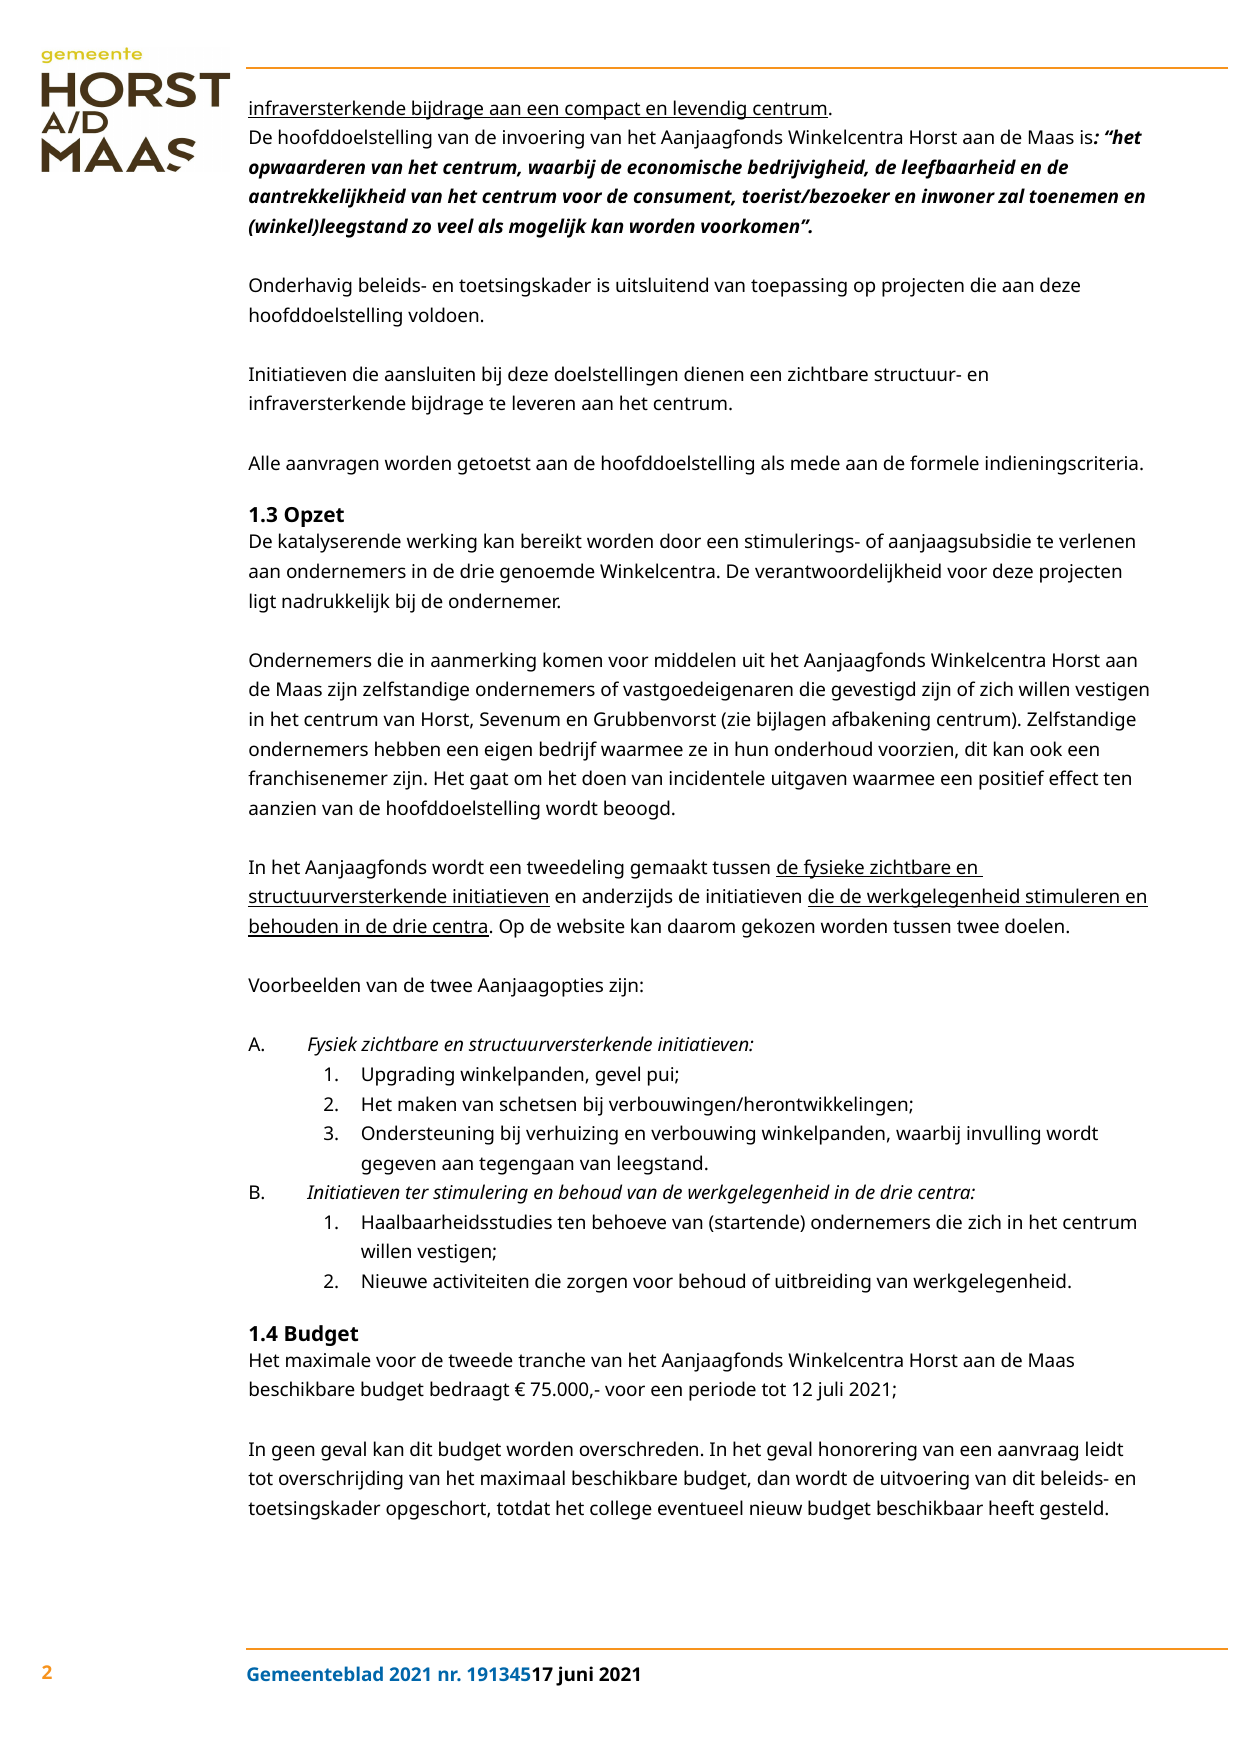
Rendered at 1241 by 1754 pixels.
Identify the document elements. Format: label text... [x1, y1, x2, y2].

text Initiatieven die aansluiten bij deze doelstellingen dienen een zichtbare structuur- en infraversterkende bijdrage te leveren aan het centrum. [248, 361, 1152, 416]
text Onderhavig beleids- en toetsingskader is uitsluitend van toepassing op projecten die aan deze hoofddoelstelling voldoen. [248, 272, 1152, 328]
text Voorbeelden van de twee Aanjaagopties zijn: [248, 972, 1152, 998]
text In het Aanjaagfonds wordt een tweedeling gemaakt tussen de fysieke zichtbare en structuurversterkende initiatieven en anderzijds de initiatieven die de werkgelegenheid stimuleren en behouden in de drie centra. Op de website kan daarom gekozen worden tussen twee doelen. [248, 854, 1152, 939]
text infraversterkende bijdrage aan een compact en levendig centrum. [248, 95, 1152, 121]
text In geen geval kan dit budget worden overschreden. In het geval honorering van een aanvraag leidt tot overschrijding van het maximaal beschikbare budget, dan wordt de uitvoering van dit beleids- en toetsingskader opgeschort, totdat het college eventueel nieuw budget beschikbaar heeft gesteld. [248, 1436, 1152, 1521]
text Ondernemers die in aanmerking komen voor middelen uit het Aanjaagfonds Winkelcentra Horst aan de Maas zijn zelfstandige ondernemers of vastgoedeigenaren die gevestigd zijn of zich willen vestigen in het centrum van Horst, Sevenum en Grubbenvorst (zie bijlagen afbakening centrum). Zelfstandige ondernemers hebben een eigen bedrijf waarmee ze in hun onderhoud voorzien, dit kan ook een franchisenemer zijn. Het gaat om het doen van incidentele uitgaven waarmee een positief effect ten aanzien van de hoofddoelstelling wordt beoogd. [248, 647, 1152, 821]
list Initiatieven ter stimulering en behoud van de werkgelegenheid in de drie centra: [248, 1179, 1152, 1205]
list Haalbaarheidsstudies ten behoeve van (startende) ondernemers die zich in het centrum willen vestigen; [323, 1209, 1152, 1264]
text Alle aanvragen worden getoetst aan de hoofddoelstelling als mede aan de formele indieningscriteria. [248, 450, 1152, 476]
text Het maximale voor de tweede tranche van het Aanjaagfonds Winkelcentra Horst aan de Maas beschikbare budget bedraagt € 75.000,- voor een periode tot 12 juli 2021; [248, 1347, 1152, 1402]
text 1.4 Budget [248, 1319, 1152, 1347]
list Upgrading winkelpanden, gevel pui; [323, 1061, 1152, 1087]
text De katalyserende werking kan bereikt worden door een stimulerings- of aanjaagsubsidie te verlenen aan ondernemers in de drie genoemde Winkelcentra. De verantwoordelijkheid voor deze projecten ligt nadrukkelijk bij de ondernemer. [248, 529, 1152, 613]
picture [41, 47, 231, 172]
text De hoofddoelstelling van de invoering van het Aanjaagfonds Winkelcentra Horst aan de Maas is: “het opwaarderen van het centrum, waarbij de economische bedrijvigheid, de leefbaarheid en de aantrekkelijkheid van het centrum voor de consument, toerist/bezoeker en inwoner zal toenemen en (winkel)leegstand zo veel als mogelijk kan worden voorkomen”. [248, 124, 1152, 239]
list Fysiek zichtbare en structuurversterkende initiatieven: [248, 1032, 1152, 1057]
list Het maken van schetsen bij verbouwingen/herontwikkelingen; [323, 1091, 1152, 1116]
list Ondersteuning bij verhuizing en verbouwing winkelpanden, waarbij invulling wordt gegeven aan tegengaan van leegstand. [323, 1120, 1152, 1176]
text 1.3 Opzet [248, 500, 1152, 529]
list Nieuwe activiteiten die zorgen voor behoud of uitbreiding van werkgelegenheid. [323, 1268, 1152, 1294]
